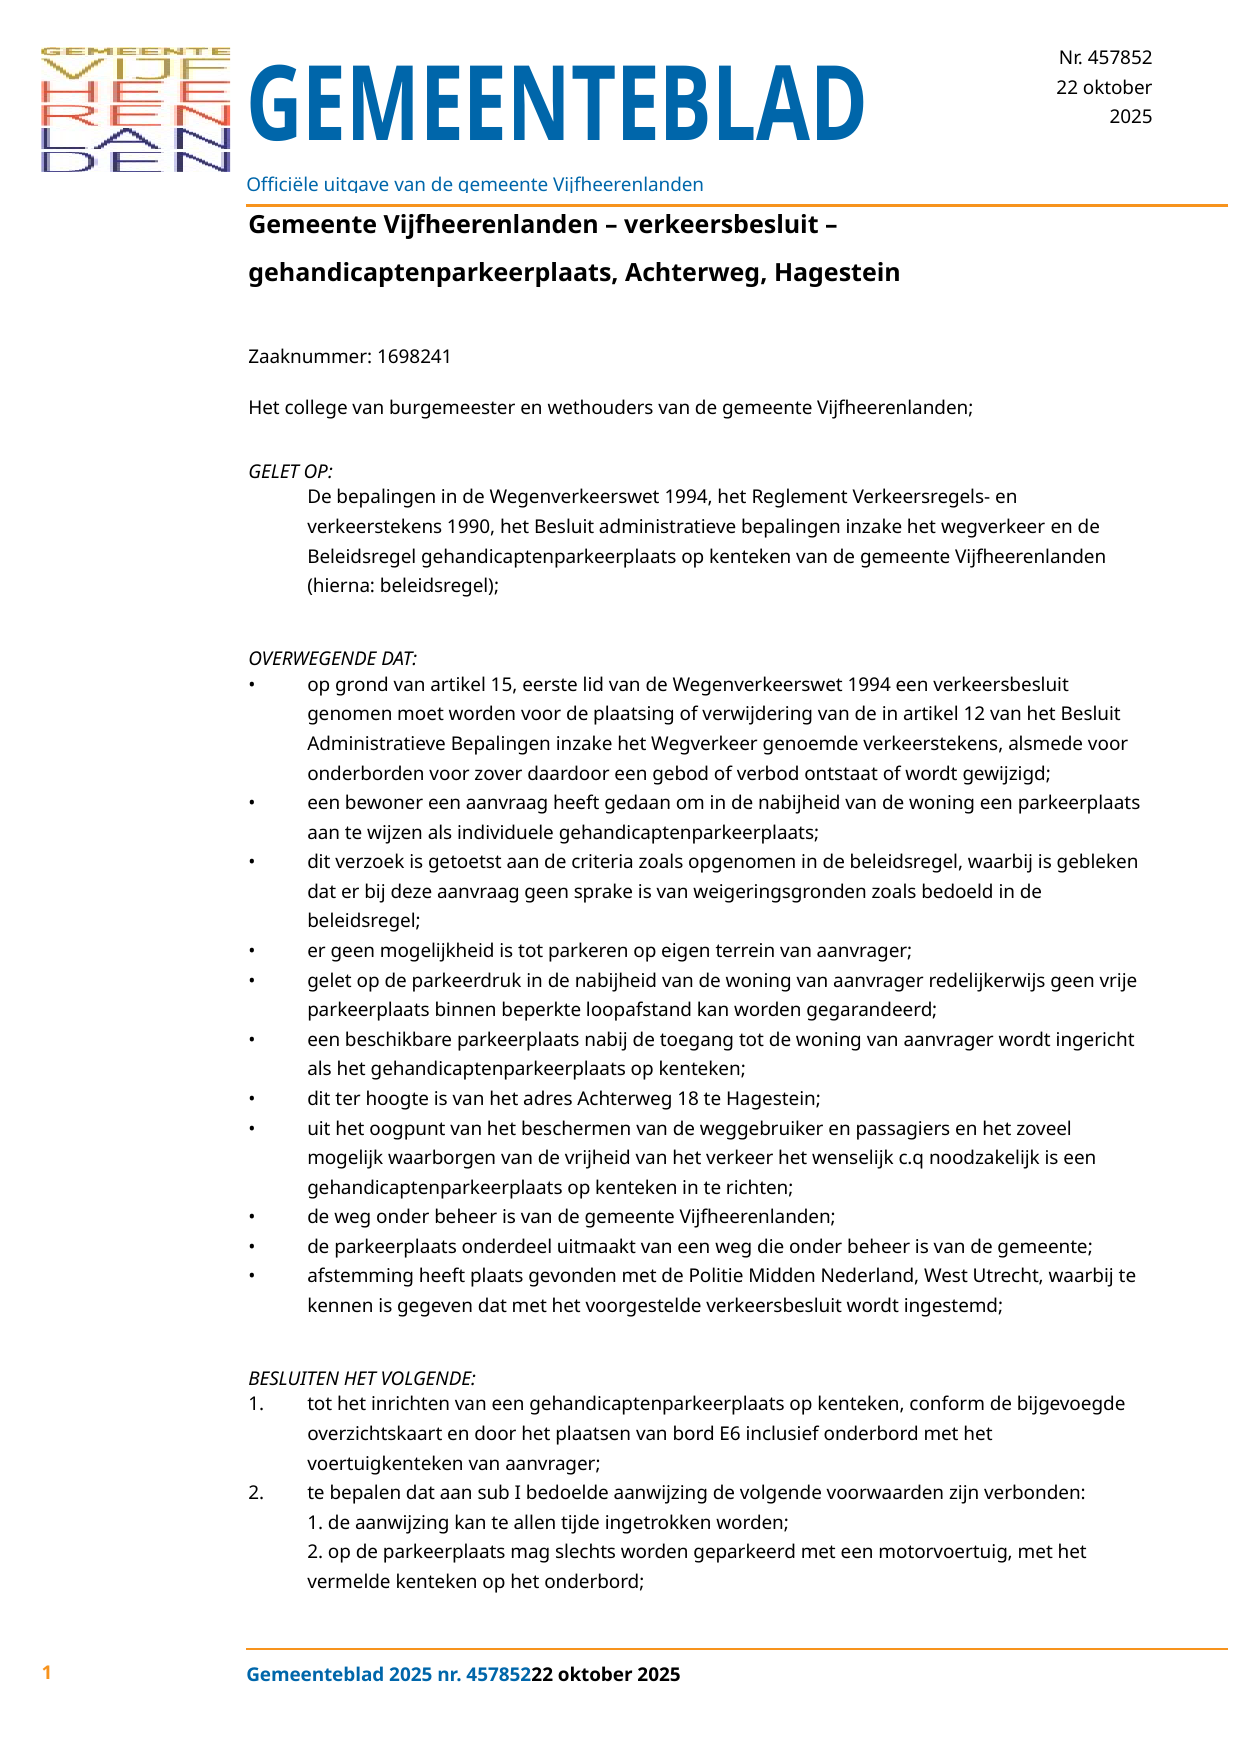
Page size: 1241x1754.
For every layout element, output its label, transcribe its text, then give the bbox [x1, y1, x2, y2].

text BESLUITEN HET VOLGENDE: [248, 1365, 1152, 1391]
list dit ter hoogte is van het adres Achterweg 18 te Hagestein; [248, 1085, 1152, 1111]
list 2. op de parkeerplaats mag slechts worden geparkeerd met een motorvoertuig, met het vermelde kenteken op het onderbord; [248, 1538, 1152, 1594]
text GELET OP: [248, 458, 1152, 484]
list tot het inrichten van een gehandicaptenparkeerplaats op kenteken, conform de bijgevoegde overzichtskaart en door het plaatsen van bord E6 inclusief onderbord met het voertuigkenteken van aanvrager; [248, 1391, 1152, 1476]
list een beschikbare parkeerplaats nabij de toegang tot de woning van aanvrager wordt ingericht als het gehandicaptenparkeerplaats op kenteken; [248, 1026, 1152, 1081]
picture [41, 47, 231, 172]
list uit het oogpunt van het beschermen van de weggebruiker en passagiers en het zoveel mogelijk waarborgen van de vrijheid van het verkeer het wenselijk c.q noodzakelijk is een gehandicaptenparkeerplaats op kenteken in te richten; [248, 1115, 1152, 1199]
list dit verzoek is getoetst aan de criteria zoals opgenomen in de beleidsregel, waarbij is gebleken dat er bij deze aanvraag geen sprake is van weigeringsgronden zoals bedoeld in de beleidsregel; [248, 848, 1152, 933]
list er geen mogelijkheid is tot parkeren op eigen terrein van aanvrager; [248, 937, 1152, 963]
list te bepalen dat aan sub I bedoelde aanwijzing de volgende voorwaarden zijn verbonden: [248, 1479, 1152, 1505]
text Het college van burgemeester en wethouders van de gemeente Vijfheerenlanden; [248, 394, 1152, 420]
text OVERWEGENDE DAT: [248, 645, 1152, 671]
text Zaaknummer: 1698241 [248, 344, 1152, 369]
list de parkeerplaats onderdeel uitmaakt van een weg die onder beheer is van de gemeente; [248, 1233, 1152, 1259]
list 1. de aanwijzing kan te allen tijde ingetrokken worden; [248, 1509, 1152, 1535]
list De bepalingen in de Wegenverkeerswet 1994, het Reglement Verkeersregels- en verkeerstekens 1990, het Besluit administratieve bepalingen inzake het wegverkeer en de Beleidsregel gehandicaptenparkeerplaats op kenteken van de gemeente Vijfheerenlanden (hierna: beleidsregel); [248, 484, 1152, 598]
list gelet op de parkeerdruk in de nabijheid van de woning van aanvrager redelijkerwijs geen vrije parkeerplaats binnen beperkte loopafstand kan worden gegarandeerd; [248, 967, 1152, 1022]
text Gemeente Vijfheerenlanden – verkeersbesluit – gehandicaptenparkeerplaats, Achterweg, Hagestein [248, 207, 1152, 288]
list afstemming heeft plaats gevonden met de Politie Midden Nederland, West Utrecht, waarbij te kennen is gegeven dat met het voorgestelde verkeersbesluit wordt ingestemd; [248, 1263, 1152, 1318]
list de weg onder beheer is van de gemeente Vijfheerenlanden; [248, 1203, 1152, 1229]
list een bewoner een aanvraag heeft gedaan om in de nabijheid van de woning een parkeerplaats aan te wijzen als individuele gehandicaptenparkeerplaats; [248, 789, 1152, 844]
list op grond van artikel 15, eerste lid van de Wegenverkeerswet 1994 een verkeersbesluit genomen moet worden voor de plaatsing of verwijdering van de in artikel 12 van het Besluit Administratieve Bepalingen inzake het Wegverkeer genoemde verkeerstekens, alsmede voor onderborden voor zover daardoor een gebod of verbod ontstaat of wordt gewijzigd; [248, 671, 1152, 785]
